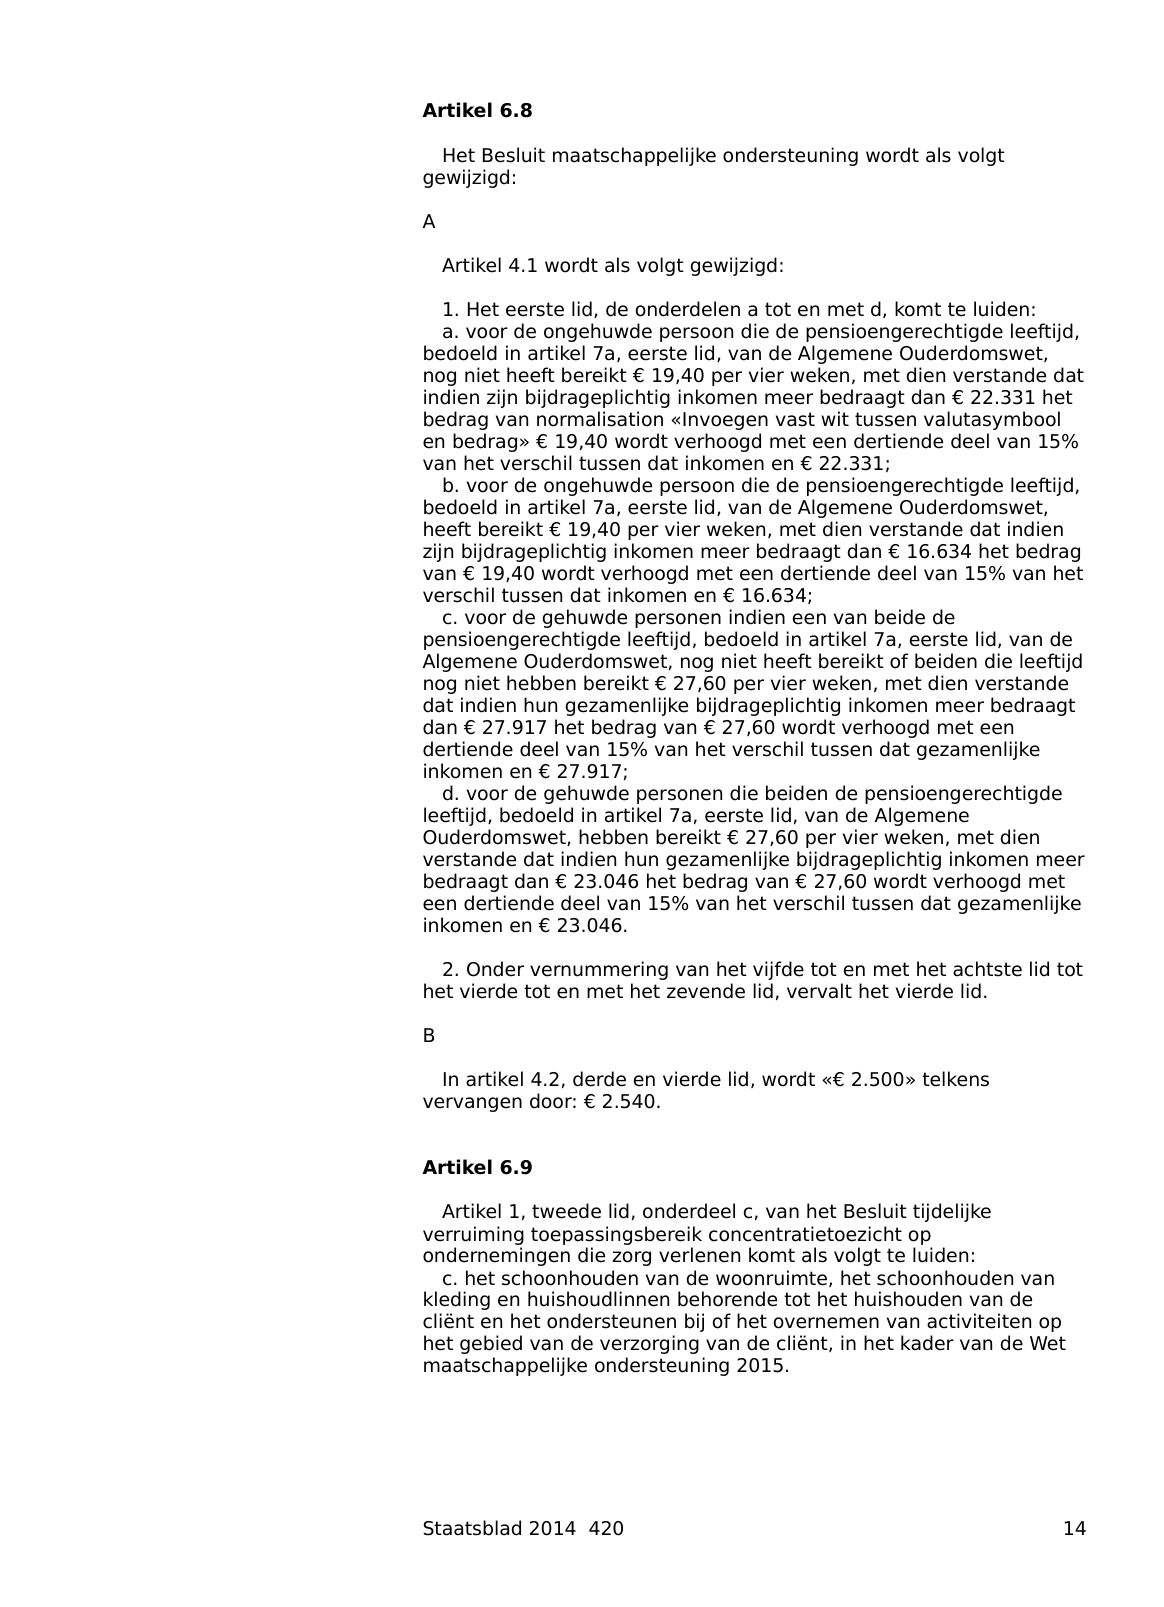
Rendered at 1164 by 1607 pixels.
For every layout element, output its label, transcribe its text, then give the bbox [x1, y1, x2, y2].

text Artikel 4.1 wordt als volgt gewijzigd: [422, 255, 1087, 277]
subtitle Artikel 6.9 [422, 1157, 1087, 1179]
text Artikel 1, tweede lid, onderdeel c, van het Besluit tijdelijke verruiming toepassingsbereik concentratietoezicht op ondernemingen die zorg verlenen komt als volgt te luiden: [422, 1201, 1087, 1267]
text A [422, 211, 1087, 233]
text b. voor de ongehuwde persoon die de pensioengerechtigde leeftijd, bedoeld in artikel 7a, eerste lid, van de Algemene Ouderdomswet, heeft bereikt € 19,40 per vier weken, met dien verstande dat indien zijn bijdrageplichtig inkomen meer bedraagt dan € 16.634 het bedrag van € 19,40 wordt verhoogd met een dertiende deel van 15% van het verschil tussen dat inkomen en € 16.634; [422, 475, 1087, 607]
text d. voor de gehuwde personen die beiden de pensioengerechtigde leeftijd, bedoeld in artikel 7a, eerste lid, van de Algemene Ouderdomswet, hebben bereikt € 27,60 per vier weken, met dien verstande dat indien hun gezamenlijke bijdrageplichtig inkomen meer bedraagt dan € 23.046 het bedrag van € 27,60 wordt verhoogd met een dertiende deel van 15% van het verschil tussen dat gezamenlijke inkomen en € 23.046. [422, 783, 1087, 936]
text 2. Onder vernummering van het vijfde tot en met het achtste lid tot het vierde tot en met het zevende lid, vervalt het vierde lid. [422, 959, 1087, 1003]
text c. het schoonhouden van de woonruimte, het schoonhouden van kleding en huishoudlinnen behorende tot het huishouden van de cliënt en het ondersteunen bij of het overnemen van activiteiten op het gebied van de verzorging van de cliënt, in het kader van de Wet maatschappelijke ondersteuning 2015. [422, 1267, 1087, 1377]
text B [422, 1025, 1087, 1047]
text Het Besluit maatschappelijke ondersteuning wordt als volgt gewijzigd: [422, 144, 1087, 188]
text 1. Het eerste lid, de onderdelen a tot en met d, komt te luiden: [422, 299, 1087, 321]
text In artikel 4.2, derde en vierde lid, wordt «€ 2.500» telkens vervangen door: € 2.540. [422, 1069, 1087, 1113]
text a. voor de ongehuwde persoon die de pensioengerechtigde leeftijd, bedoeld in artikel 7a, eerste lid, van de Algemene Ouderdomswet, nog niet heeft bereikt € 19,40 per vier weken, met dien verstande dat indien zijn bijdrageplichtig inkomen meer bedraagt dan € 22.331 het bedrag van normalisation «Invoegen vast wit tussen valutasymbool en bedrag» € 19,40 wordt verhoogd met een dertiende deel van 15% van het verschil tussen dat inkomen en € 22.331; [422, 321, 1087, 475]
subtitle Artikel 6.8 [422, 100, 1087, 122]
text c. voor de gehuwde personen indien een van beide de pensioengerechtigde leeftijd, bedoeld in artikel 7a, eerste lid, van de Algemene Ouderdomswet, nog niet heeft bereikt of beiden die leeftijd nog niet hebben bereikt € 27,60 per vier weken, met dien verstande dat indien hun gezamenlijke bijdrageplichtig inkomen meer bedraagt dan € 27.917 het bedrag van € 27,60 wordt verhoogd met een dertiende deel van 15% van het verschil tussen dat gezamenlijke inkomen en € 27.917; [422, 607, 1087, 783]
